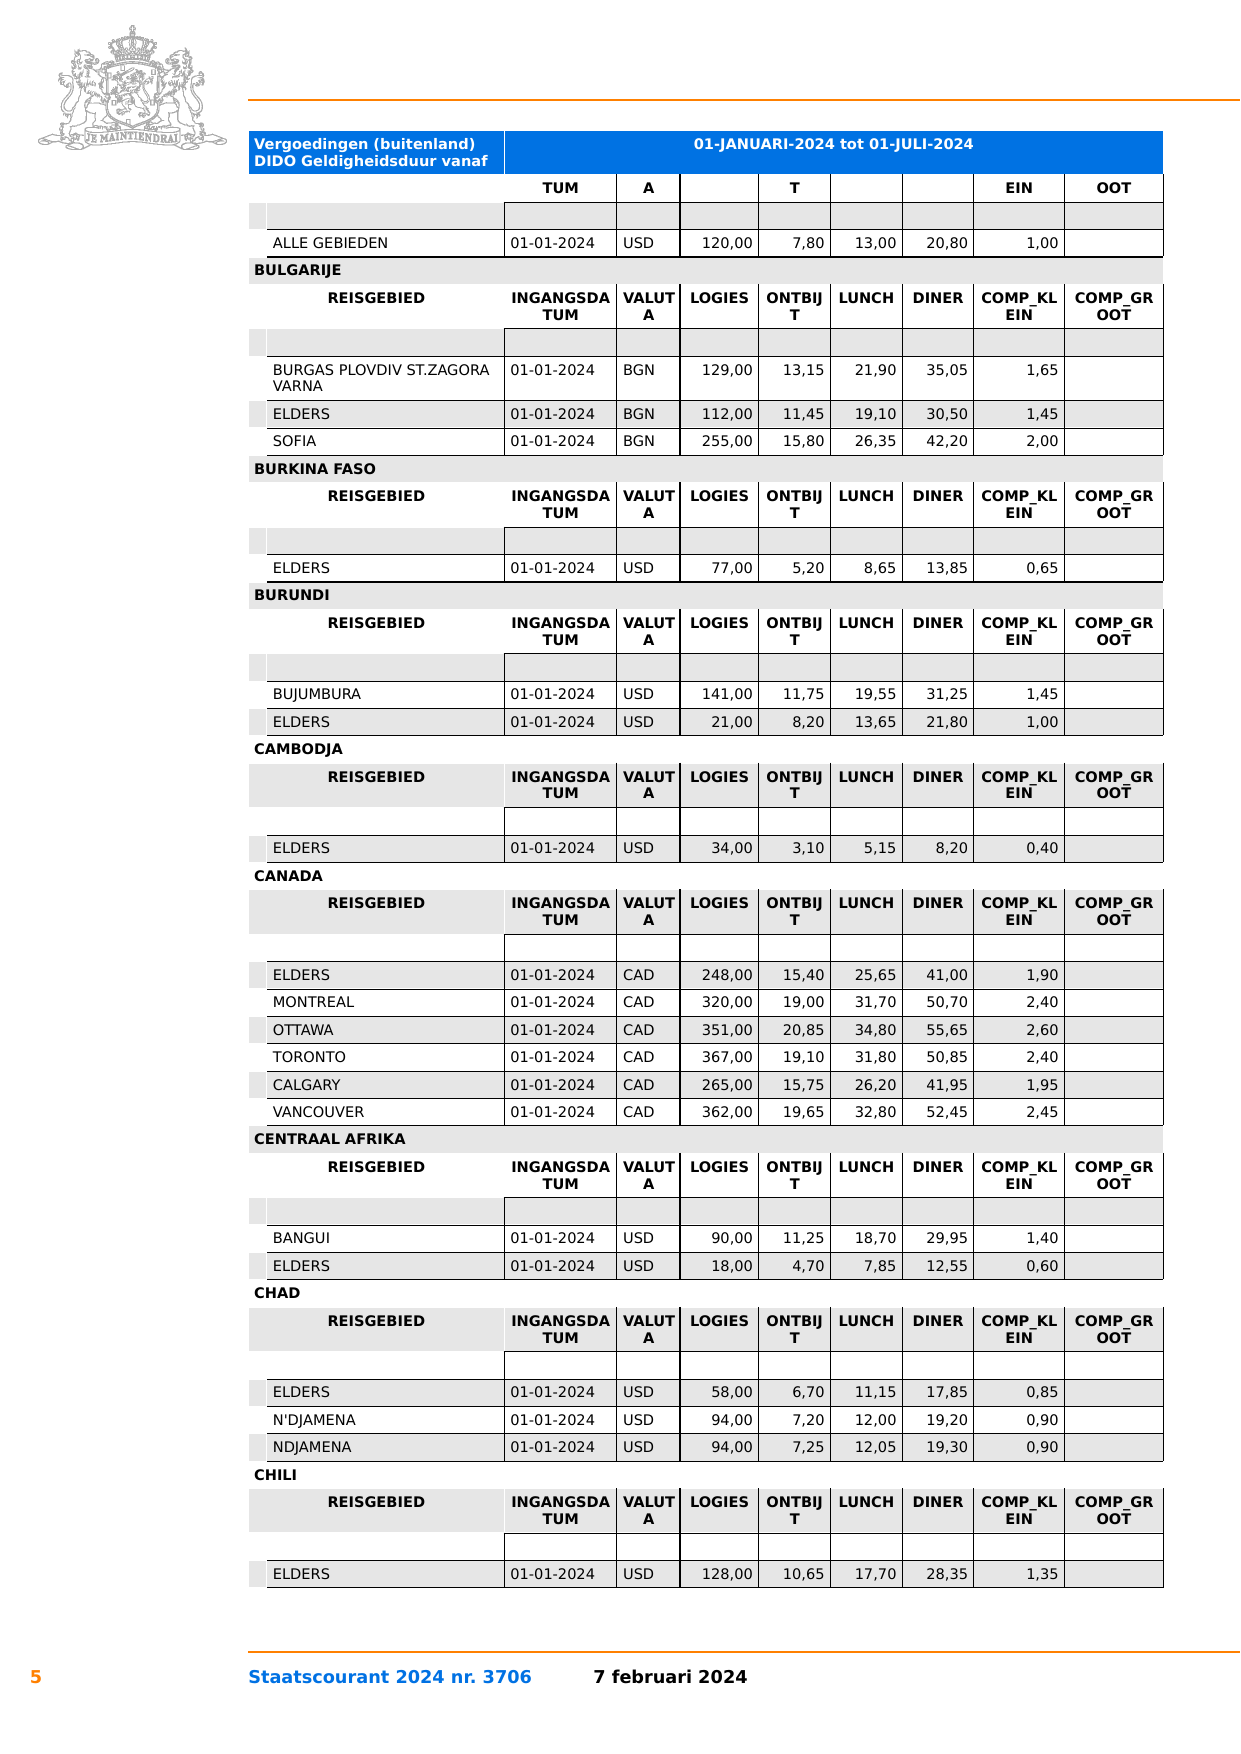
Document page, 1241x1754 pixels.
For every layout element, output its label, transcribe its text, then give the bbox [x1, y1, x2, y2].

table_cell 5,20 [759, 555, 830, 581]
table_cell 320,00 [681, 990, 758, 1016]
table_cell 41,00 [903, 962, 973, 988]
table_cell 19,30 [903, 1434, 973, 1461]
table_cell REISGEBIED [249, 1308, 504, 1351]
table_cell [831, 935, 902, 961]
table_cell [1065, 808, 1163, 834]
table_cell COMP_KLEIN [974, 610, 1064, 653]
table_cell [1065, 1534, 1163, 1560]
table_cell 17,85 [903, 1380, 973, 1406]
table_cell 255,00 [681, 429, 758, 455]
table_cell COMP_GROOT [1065, 1154, 1163, 1197]
table_cell [681, 935, 758, 961]
table_cell [617, 1352, 679, 1378]
table_cell INGANGSDATUM [505, 1154, 616, 1197]
table_cell [1065, 1099, 1163, 1125]
table_cell [249, 1380, 266, 1406]
table_cell OTTAWA [267, 1017, 504, 1043]
table_cell ONTBIJT [759, 1489, 830, 1532]
table_cell 01-01-2024 [505, 1407, 616, 1433]
table_cell 94,00 [681, 1434, 758, 1461]
table_cell 8,65 [831, 555, 902, 581]
table_cell CAD [617, 962, 679, 988]
table_cell [249, 1434, 266, 1461]
table_cell VALUTA [617, 483, 679, 527]
table_cell [903, 1534, 973, 1560]
table_cell [267, 528, 504, 554]
table_cell TUM [505, 175, 616, 202]
table_cell 55,65 [903, 1017, 973, 1043]
table_cell INGANGSDATUM [505, 1489, 616, 1532]
table_cell [1065, 962, 1163, 988]
table_cell [974, 935, 1064, 961]
table_cell BGN [617, 401, 679, 427]
table_cell COMP_KLEIN [974, 764, 1064, 807]
table_cell [903, 654, 973, 681]
table_cell [1065, 709, 1163, 735]
table_cell [249, 1017, 266, 1043]
table_cell 94,00 [681, 1407, 758, 1433]
table_cell 7,20 [759, 1407, 830, 1433]
table_cell 12,00 [831, 1407, 902, 1433]
table_cell [974, 1198, 1064, 1224]
table_cell 01-01-2024 [505, 1380, 616, 1406]
table_cell [1065, 1072, 1163, 1098]
table_cell 1,00 [974, 709, 1064, 735]
table_cell [831, 808, 902, 834]
table_cell COMP_KLEIN [974, 483, 1064, 527]
table_cell 351,00 [681, 1017, 758, 1043]
table_cell 32,80 [831, 1099, 902, 1125]
table_cell INGANGSDATUM [505, 483, 616, 527]
table_cell 11,75 [759, 682, 830, 708]
table_cell [505, 935, 616, 961]
table_cell DINER [903, 610, 973, 653]
table_cell 0,85 [974, 1380, 1064, 1406]
table_cell 13,65 [831, 709, 902, 735]
table_cell [1065, 230, 1163, 256]
table_cell DINER [903, 890, 973, 934]
table_cell 18,00 [681, 1253, 758, 1279]
table_cell [681, 1198, 758, 1224]
table_cell 13,00 [831, 230, 902, 256]
table_cell INGANGSDATUM [505, 285, 616, 328]
table_cell [249, 357, 266, 400]
table_cell LUNCH [831, 1154, 902, 1197]
table_cell [1065, 329, 1163, 356]
table_cell 01-01-2024 [505, 709, 616, 735]
table_cell [249, 528, 266, 554]
table_cell [759, 203, 830, 229]
table_cell INGANGSDATUM [505, 764, 616, 807]
table_cell USD [617, 1434, 679, 1461]
table_cell [1065, 1253, 1163, 1279]
table_cell [505, 1198, 616, 1224]
table_cell LUNCH [831, 483, 902, 527]
table_cell [831, 528, 902, 554]
table_cell [831, 1198, 902, 1224]
table_cell ONTBIJT [759, 285, 830, 328]
table_cell [617, 528, 679, 554]
table_cell ELDERS [267, 1253, 504, 1279]
table_cell 17,70 [831, 1561, 902, 1587]
table_cell COMP_GROOT [1065, 1308, 1163, 1351]
table_cell 01-01-2024 [505, 401, 616, 427]
table_cell 19,55 [831, 682, 902, 708]
table_cell [1065, 1017, 1163, 1043]
table_cell 34,80 [831, 1017, 902, 1043]
table_cell 2,45 [974, 1099, 1064, 1125]
table_cell [681, 528, 758, 554]
table_cell [617, 1198, 679, 1224]
table_cell [267, 1534, 504, 1560]
table_cell USD [617, 1380, 679, 1406]
table_cell [1065, 682, 1163, 708]
table_cell CENTRAAL AFRIKA [249, 1126, 1163, 1153]
table_cell [1065, 203, 1163, 229]
table_cell 5,15 [831, 836, 902, 862]
table_cell CALGARY [267, 1072, 504, 1098]
table_cell [249, 401, 266, 427]
table_cell [249, 709, 266, 735]
table_cell [505, 1534, 616, 1560]
table_cell [249, 836, 266, 862]
table_cell [267, 1352, 504, 1378]
table_cell 141,00 [681, 682, 758, 708]
table_cell 265,00 [681, 1072, 758, 1098]
table_cell 50,70 [903, 990, 973, 1016]
table_cell SOFIA [267, 429, 504, 455]
table_cell 1,00 [974, 230, 1064, 256]
table_cell VALUTA [617, 1489, 679, 1532]
table_cell 15,40 [759, 962, 830, 988]
table_cell 77,00 [681, 555, 758, 581]
table_cell MONTREAL [267, 990, 504, 1016]
table_cell BURKINA FASO [249, 456, 1163, 482]
table_cell 01-01-2024 [505, 682, 616, 708]
table_cell 3,10 [759, 836, 830, 862]
table_cell [617, 329, 679, 356]
table_cell VALUTA [617, 285, 679, 328]
table_cell [1065, 990, 1163, 1016]
table_cell [831, 654, 902, 681]
table_cell ONTBIJT [759, 1308, 830, 1351]
table_cell [759, 654, 830, 681]
table_cell 2,40 [974, 990, 1064, 1016]
table_cell COMP_KLEIN [974, 1154, 1064, 1197]
table_cell [681, 1352, 758, 1378]
table_cell 8,20 [759, 709, 830, 735]
table_cell 01-01-2024 [505, 1434, 616, 1461]
table_cell ONTBIJT [759, 890, 830, 934]
table_cell [759, 528, 830, 554]
table_cell [1065, 555, 1163, 581]
table_cell [759, 1534, 830, 1560]
table_cell [617, 1534, 679, 1560]
table_cell [831, 203, 902, 229]
table_cell [249, 1226, 266, 1252]
table_cell CHILI [249, 1462, 1163, 1488]
table_cell DINER [903, 1308, 973, 1351]
table_cell DINER [903, 1154, 973, 1197]
table_cell BULGARIJE [249, 258, 1163, 284]
table_cell INGANGSDATUM [505, 1308, 616, 1351]
table_cell [505, 808, 616, 834]
table_cell N'DJAMENA [267, 1407, 504, 1433]
table_cell 8,20 [903, 836, 973, 862]
table_header Vergoedingen (buitenland) DIDO Geldigheidsduur vanaf [249, 131, 504, 174]
table_cell REISGEBIED [249, 483, 504, 527]
table_cell 41,95 [903, 1072, 973, 1098]
table_cell 25,65 [831, 962, 902, 988]
table_cell [759, 935, 830, 961]
table_cell 50,85 [903, 1044, 973, 1071]
table_cell 31,25 [903, 682, 973, 708]
table_cell LOGIES [681, 610, 758, 653]
table_cell VALUTA [617, 610, 679, 653]
table_cell 10,65 [759, 1561, 830, 1587]
table_cell [903, 329, 973, 356]
table_cell [681, 329, 758, 356]
table_cell [249, 203, 266, 229]
table_cell [249, 962, 266, 988]
table_cell REISGEBIED [249, 1154, 504, 1197]
table_cell 2,40 [974, 1044, 1064, 1071]
table_cell 20,85 [759, 1017, 830, 1043]
table_cell 7,25 [759, 1434, 830, 1461]
table_cell ELDERS [267, 555, 504, 581]
table_cell ELDERS [267, 401, 504, 427]
table_cell 0,90 [974, 1407, 1064, 1433]
table_cell BURUNDI [249, 583, 1163, 609]
table_cell 248,00 [681, 962, 758, 988]
table_cell [249, 1561, 266, 1587]
table_cell 01-01-2024 [505, 1072, 616, 1098]
table_cell USD [617, 1561, 679, 1587]
table_cell [617, 654, 679, 681]
table_header 01-JANUARI-2024 tot 01-JULI-2024 [505, 131, 1163, 174]
table_cell 21,90 [831, 357, 902, 400]
table_cell BGN [617, 357, 679, 400]
table_cell LUNCH [831, 1308, 902, 1351]
table_cell 30,50 [903, 401, 973, 427]
table_cell 01-01-2024 [505, 1044, 616, 1071]
table_cell VALUTA [617, 764, 679, 807]
table_cell NDJAMENA [267, 1434, 504, 1461]
picture [38, 25, 227, 150]
table_cell 13,85 [903, 555, 973, 581]
table_cell OOT [1065, 175, 1163, 202]
table_cell 12,05 [831, 1434, 902, 1461]
table_cell [1065, 401, 1163, 427]
table_cell [249, 1099, 266, 1125]
table_cell 21,00 [681, 709, 758, 735]
table_cell USD [617, 555, 679, 581]
table_cell LUNCH [831, 1489, 902, 1532]
table_cell ELDERS [267, 836, 504, 862]
table_cell COMP_KLEIN [974, 1308, 1064, 1351]
table_cell LUNCH [831, 890, 902, 934]
table_cell [831, 1534, 902, 1560]
table_cell [974, 808, 1064, 834]
table_cell 1,45 [974, 682, 1064, 708]
table_cell COMP_GROOT [1065, 610, 1163, 653]
table_cell 21,80 [903, 709, 973, 735]
table_cell 1,95 [974, 1072, 1064, 1098]
table_cell TORONTO [267, 1044, 504, 1071]
table_cell 15,80 [759, 429, 830, 455]
table_cell ONTBIJT [759, 764, 830, 807]
table_cell [249, 329, 266, 356]
table_cell 01-01-2024 [505, 990, 616, 1016]
table_cell 13,15 [759, 357, 830, 400]
table_cell COMP_GROOT [1065, 483, 1163, 527]
table_cell REISGEBIED [249, 890, 504, 934]
table_cell ONTBIJT [759, 610, 830, 653]
table_cell 11,25 [759, 1226, 830, 1252]
table_cell [249, 1198, 266, 1224]
table_cell 12,55 [903, 1253, 973, 1279]
table_cell [267, 935, 504, 961]
table_cell REISGEBIED [249, 764, 504, 807]
table_cell USD [617, 1253, 679, 1279]
table_cell [903, 528, 973, 554]
table_cell 19,10 [759, 1044, 830, 1071]
table_cell 01-01-2024 [505, 230, 616, 256]
table_cell 34,00 [681, 836, 758, 862]
table_cell [974, 1352, 1064, 1378]
table_cell [249, 654, 266, 681]
table_cell [267, 203, 504, 229]
table_cell [1065, 654, 1163, 681]
table_cell USD [617, 709, 679, 735]
table_cell CAD [617, 1044, 679, 1071]
table_cell 11,15 [831, 1380, 902, 1406]
table_cell CAD [617, 1017, 679, 1043]
table_cell [681, 808, 758, 834]
table_cell VALUTA [617, 1308, 679, 1351]
table_cell LOGIES [681, 890, 758, 934]
table_cell [267, 654, 504, 681]
table_cell LOGIES [681, 1154, 758, 1197]
table_cell [681, 1534, 758, 1560]
table_cell [831, 1352, 902, 1378]
table_cell [974, 203, 1064, 229]
table_cell 31,80 [831, 1044, 902, 1071]
table_cell 19,10 [831, 401, 902, 427]
table_cell [1065, 429, 1163, 455]
table_cell USD [617, 1226, 679, 1252]
table_cell [681, 654, 758, 681]
table_cell [831, 175, 902, 202]
table_cell [505, 203, 616, 229]
table_cell [903, 175, 973, 202]
table_cell 1,40 [974, 1226, 1064, 1252]
table_cell BUJUMBURA [267, 682, 504, 708]
table_cell [903, 1352, 973, 1378]
table_cell COMP_GROOT [1065, 764, 1163, 807]
table_cell INGANGSDATUM [505, 610, 616, 653]
table_cell [1065, 1198, 1163, 1224]
table_cell [267, 808, 504, 834]
table_cell COMP_KLEIN [974, 285, 1064, 328]
table_cell [267, 329, 504, 356]
table_cell 52,45 [903, 1099, 973, 1125]
table_cell 4,70 [759, 1253, 830, 1279]
table_cell 1,35 [974, 1561, 1064, 1587]
table_cell 367,00 [681, 1044, 758, 1071]
table_cell [249, 555, 266, 581]
table_cell VALUTA [617, 890, 679, 934]
table_cell 18,70 [831, 1226, 902, 1252]
table_cell [903, 1198, 973, 1224]
table_cell [1065, 1352, 1163, 1378]
table_cell [974, 654, 1064, 681]
table_cell USD [617, 1407, 679, 1433]
table_cell 1,90 [974, 962, 1064, 988]
table_cell ONTBIJT [759, 483, 830, 527]
table_cell [505, 528, 616, 554]
table_cell LOGIES [681, 1489, 758, 1532]
table_cell CANADA [249, 863, 1163, 889]
table_cell LUNCH [831, 610, 902, 653]
table_cell BURGAS PLOVDIV ST.ZAGORA VARNA [267, 357, 504, 400]
table_cell 26,20 [831, 1072, 902, 1098]
table_cell [1065, 1561, 1163, 1587]
table_cell 20,80 [903, 230, 973, 256]
table_cell 0,65 [974, 555, 1064, 581]
table_cell ELDERS [267, 962, 504, 988]
table_cell [681, 203, 758, 229]
table_cell LOGIES [681, 1308, 758, 1351]
table_cell CAD [617, 990, 679, 1016]
table_cell 2,00 [974, 429, 1064, 455]
table_cell ONTBIJT [759, 1154, 830, 1197]
table_cell 01-01-2024 [505, 1017, 616, 1043]
table_cell [617, 935, 679, 961]
table_cell VANCOUVER [267, 1099, 504, 1125]
table_cell 0,40 [974, 836, 1064, 862]
table_cell DINER [903, 483, 973, 527]
table_cell 0,90 [974, 1434, 1064, 1461]
table_cell REISGEBIED [249, 1489, 504, 1532]
table_cell [1065, 1380, 1163, 1406]
table_cell LOGIES [681, 285, 758, 328]
table_cell 19,00 [759, 990, 830, 1016]
table_cell [505, 329, 616, 356]
table_cell DINER [903, 285, 973, 328]
table_cell VALUTA [617, 1154, 679, 1197]
table_cell 112,00 [681, 401, 758, 427]
table_cell COMP_GROOT [1065, 1489, 1163, 1532]
table_cell 128,00 [681, 1561, 758, 1587]
table_cell 29,95 [903, 1226, 973, 1252]
table_cell COMP_GROOT [1065, 285, 1163, 328]
table_cell [249, 935, 266, 961]
table_cell 90,00 [681, 1226, 758, 1252]
table_cell CHAD [249, 1280, 1163, 1307]
table_cell [1065, 836, 1163, 862]
table_cell 2,60 [974, 1017, 1064, 1043]
table_cell COMP_KLEIN [974, 1489, 1064, 1532]
table_cell [1065, 528, 1163, 554]
table_cell 26,35 [831, 429, 902, 455]
table_cell BANGUI [267, 1226, 504, 1252]
table_cell ELDERS [267, 1380, 504, 1406]
table_cell 42,20 [903, 429, 973, 455]
table_cell [759, 808, 830, 834]
table_cell [249, 808, 266, 834]
table_cell 01-01-2024 [505, 429, 616, 455]
table_cell [617, 808, 679, 834]
table_cell [249, 1072, 266, 1098]
table_cell 7,80 [759, 230, 830, 256]
table_cell 15,75 [759, 1072, 830, 1098]
table_cell [903, 808, 973, 834]
table_cell 01-01-2024 [505, 836, 616, 862]
table_cell 362,00 [681, 1099, 758, 1125]
table_cell 01-01-2024 [505, 357, 616, 400]
table_cell [249, 175, 504, 202]
table_cell DINER [903, 1489, 973, 1532]
table_cell [249, 1253, 266, 1279]
table_cell [1065, 1226, 1163, 1252]
table_cell LUNCH [831, 764, 902, 807]
table_cell [903, 203, 973, 229]
table_cell [267, 1198, 504, 1224]
table_cell [681, 175, 758, 202]
table_cell 01-01-2024 [505, 1253, 616, 1279]
table_cell [759, 1352, 830, 1378]
table_cell REISGEBIED [249, 610, 504, 653]
table_cell COMP_KLEIN [974, 890, 1064, 934]
table_cell ELDERS [267, 1561, 504, 1587]
table_cell [974, 528, 1064, 554]
table_cell 0,60 [974, 1253, 1064, 1279]
table_cell [249, 682, 266, 708]
table_cell [759, 329, 830, 356]
table_cell USD [617, 836, 679, 862]
table_cell [249, 1352, 266, 1378]
table_cell INGANGSDATUM [505, 890, 616, 934]
table_cell 58,00 [681, 1380, 758, 1406]
table_cell 19,20 [903, 1407, 973, 1433]
table_cell [1065, 1434, 1163, 1461]
table_cell 1,45 [974, 401, 1064, 427]
table_cell 120,00 [681, 230, 758, 256]
table_cell 01-01-2024 [505, 962, 616, 988]
table_cell [249, 230, 266, 256]
table_cell LOGIES [681, 764, 758, 807]
table_cell [249, 990, 266, 1016]
table_cell BGN [617, 429, 679, 455]
table_cell 1,65 [974, 357, 1064, 400]
table_cell [249, 429, 266, 455]
table_cell CAD [617, 1099, 679, 1125]
table_cell [505, 1352, 616, 1378]
table_cell [1065, 935, 1163, 961]
table_cell [249, 1044, 266, 1071]
table_cell [1065, 357, 1163, 400]
table_cell [974, 1534, 1064, 1560]
table_cell 7,85 [831, 1253, 902, 1279]
table_cell [249, 1407, 266, 1433]
table_cell [831, 329, 902, 356]
table_cell 01-01-2024 [505, 555, 616, 581]
table_cell LOGIES [681, 483, 758, 527]
table_cell REISGEBIED [249, 285, 504, 328]
table_cell [505, 654, 616, 681]
table_cell [1065, 1044, 1163, 1071]
table_cell USD [617, 230, 679, 256]
table_cell ALLE GEBIEDEN [267, 230, 504, 256]
table_cell 01-01-2024 [505, 1099, 616, 1125]
table_cell CAD [617, 1072, 679, 1098]
table_cell 01-01-2024 [505, 1561, 616, 1587]
table_cell LUNCH [831, 285, 902, 328]
table_cell [974, 329, 1064, 356]
table_cell [1065, 1407, 1163, 1433]
table_cell 35,05 [903, 357, 973, 400]
table_cell 31,70 [831, 990, 902, 1016]
table_cell [903, 935, 973, 961]
table_cell [249, 1534, 266, 1560]
table_cell T [759, 175, 830, 202]
table_cell 19,65 [759, 1099, 830, 1125]
table_cell ELDERS [267, 709, 504, 735]
table_cell [617, 203, 679, 229]
table_cell EIN [974, 175, 1064, 202]
table_cell USD [617, 682, 679, 708]
table_cell DINER [903, 764, 973, 807]
table_cell 129,00 [681, 357, 758, 400]
table_cell A [617, 175, 679, 202]
table_cell 01-01-2024 [505, 1226, 616, 1252]
table_cell 28,35 [903, 1561, 973, 1587]
table_cell [759, 1198, 830, 1224]
table_cell COMP_GROOT [1065, 890, 1163, 934]
table_cell 6,70 [759, 1380, 830, 1406]
table_cell 11,45 [759, 401, 830, 427]
table_cell CAMBODJA [249, 736, 1163, 763]
